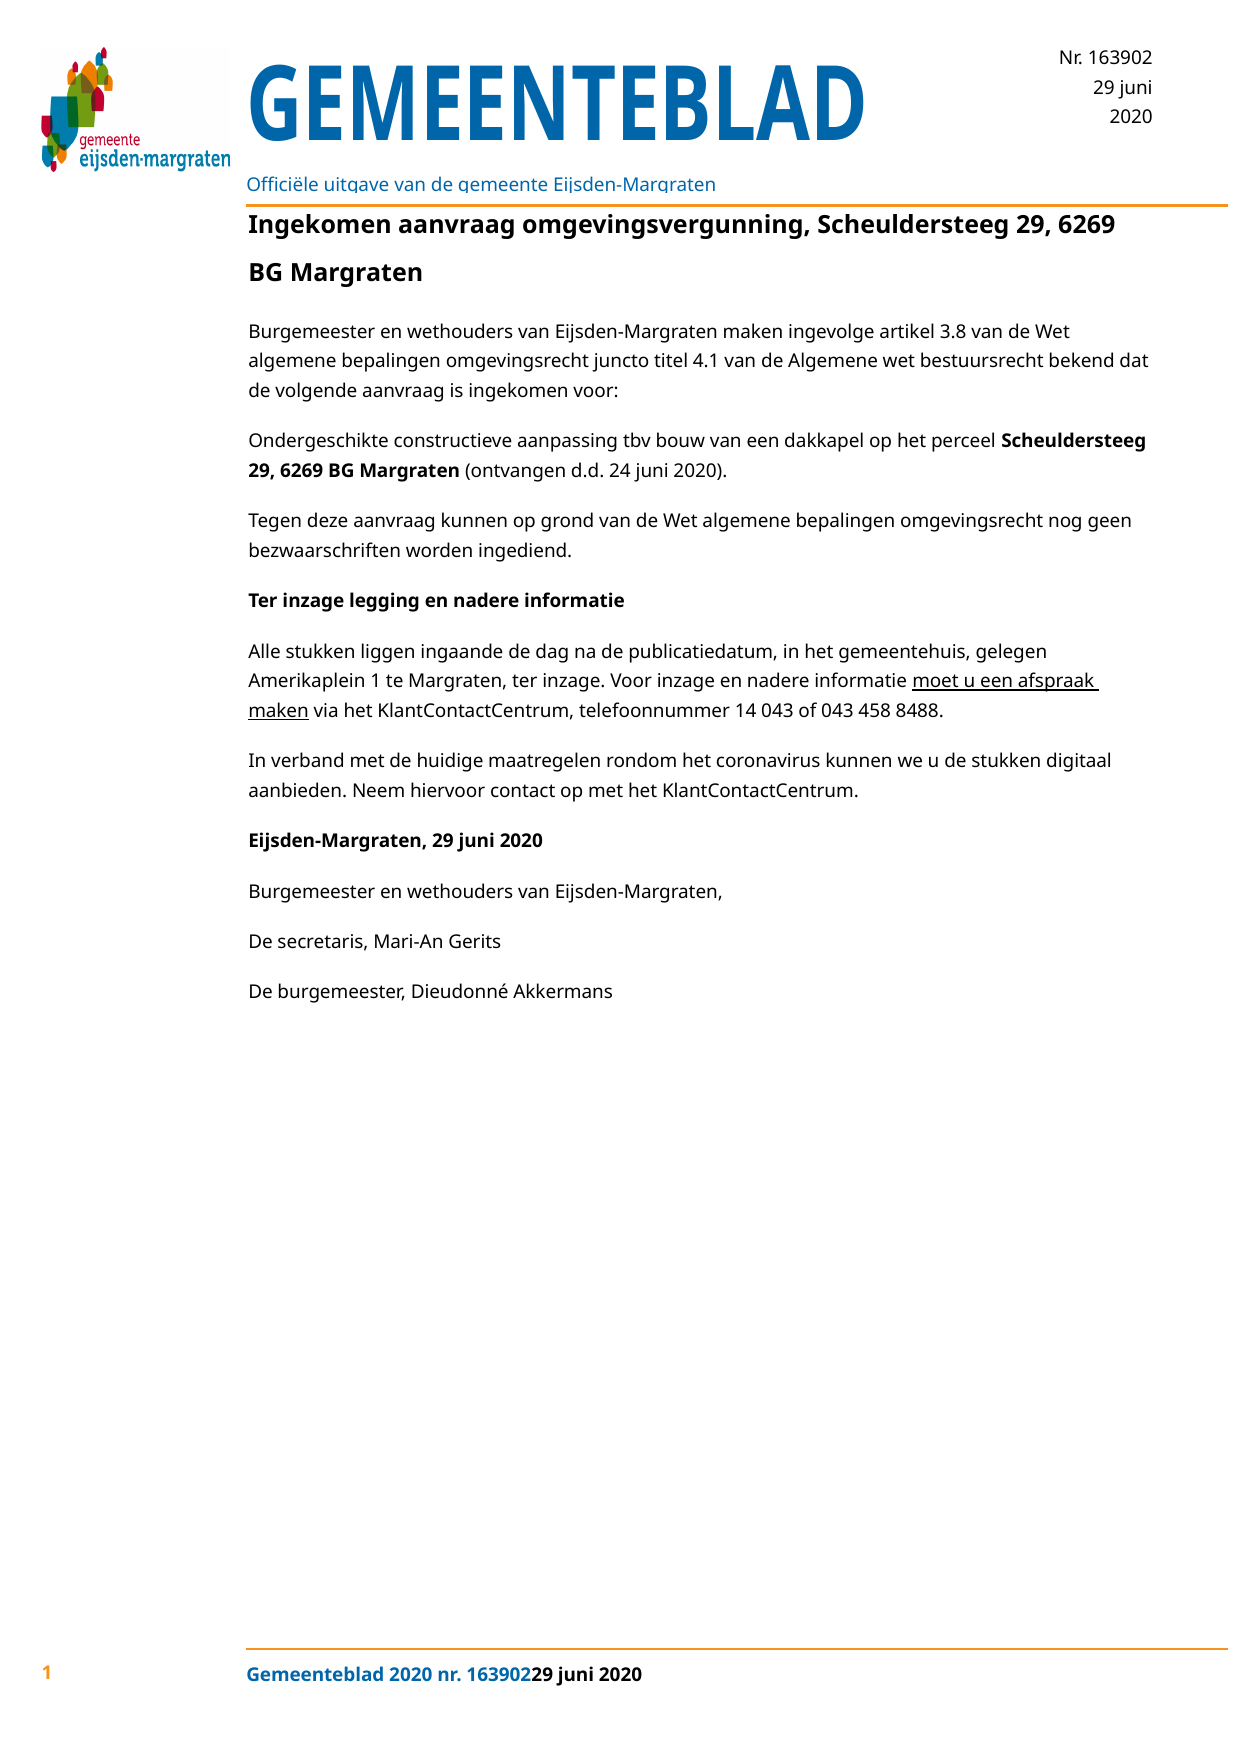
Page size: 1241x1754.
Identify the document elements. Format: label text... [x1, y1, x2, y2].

text Ondergeschikte constructieve aanpassing tbv bouw van een dakkapel op het perceel Scheuldersteeg 29, 6269 BG Margraten (ontvangen d.d. 24 juni 2020). [248, 427, 1152, 483]
text De burgemeester, Dieudonné Akkermans [248, 979, 1152, 1004]
text In verband met de huidige maatregelen rondom het coronavirus kunnen we u de stukken digitaal aanbieden. Neem hiervoor contact op met het KlantContactCentrum. [248, 747, 1152, 803]
text Burgemeester en wethouders van Eijsden-Margraten, [248, 878, 1152, 904]
text Tegen deze aanvraag kunnen op grond van de Wet algemene bepalingen omgevingsrecht nog geen bezwaarschriften worden ingediend. [248, 507, 1152, 563]
text Ter inzage legging en nadere informatie [248, 587, 1152, 613]
picture [41, 47, 231, 172]
text Ingekomen aanvraag omgevingsvergunning, Scheuldersteeg 29, 6269 BG Margraten [248, 207, 1152, 288]
text Eijsden-Margraten, 29 juni 2020 [248, 827, 1152, 853]
text De secretaris, Mari-An Gerits [248, 928, 1152, 954]
text Alle stukken liggen ingaande de dag na de publicatiedatum, in het gemeentehuis, gelegen Amerikaplein 1 te Margraten, ter inzage. Voor inzage en nadere informatie moet u een afspraak maken via het KlantContactCentrum, telefoonnummer 14 043 of 043 458 8488. [248, 638, 1152, 723]
text Burgemeester en wethouders van Eijsden-Margraten maken ingevolge artikel 3.8 van de Wet algemene bepalingen omgevingsrecht juncto titel 4.1 van de Algemene wet bestuursrecht bekend dat de volgende aanvraag is ingekomen voor: [248, 318, 1152, 403]
